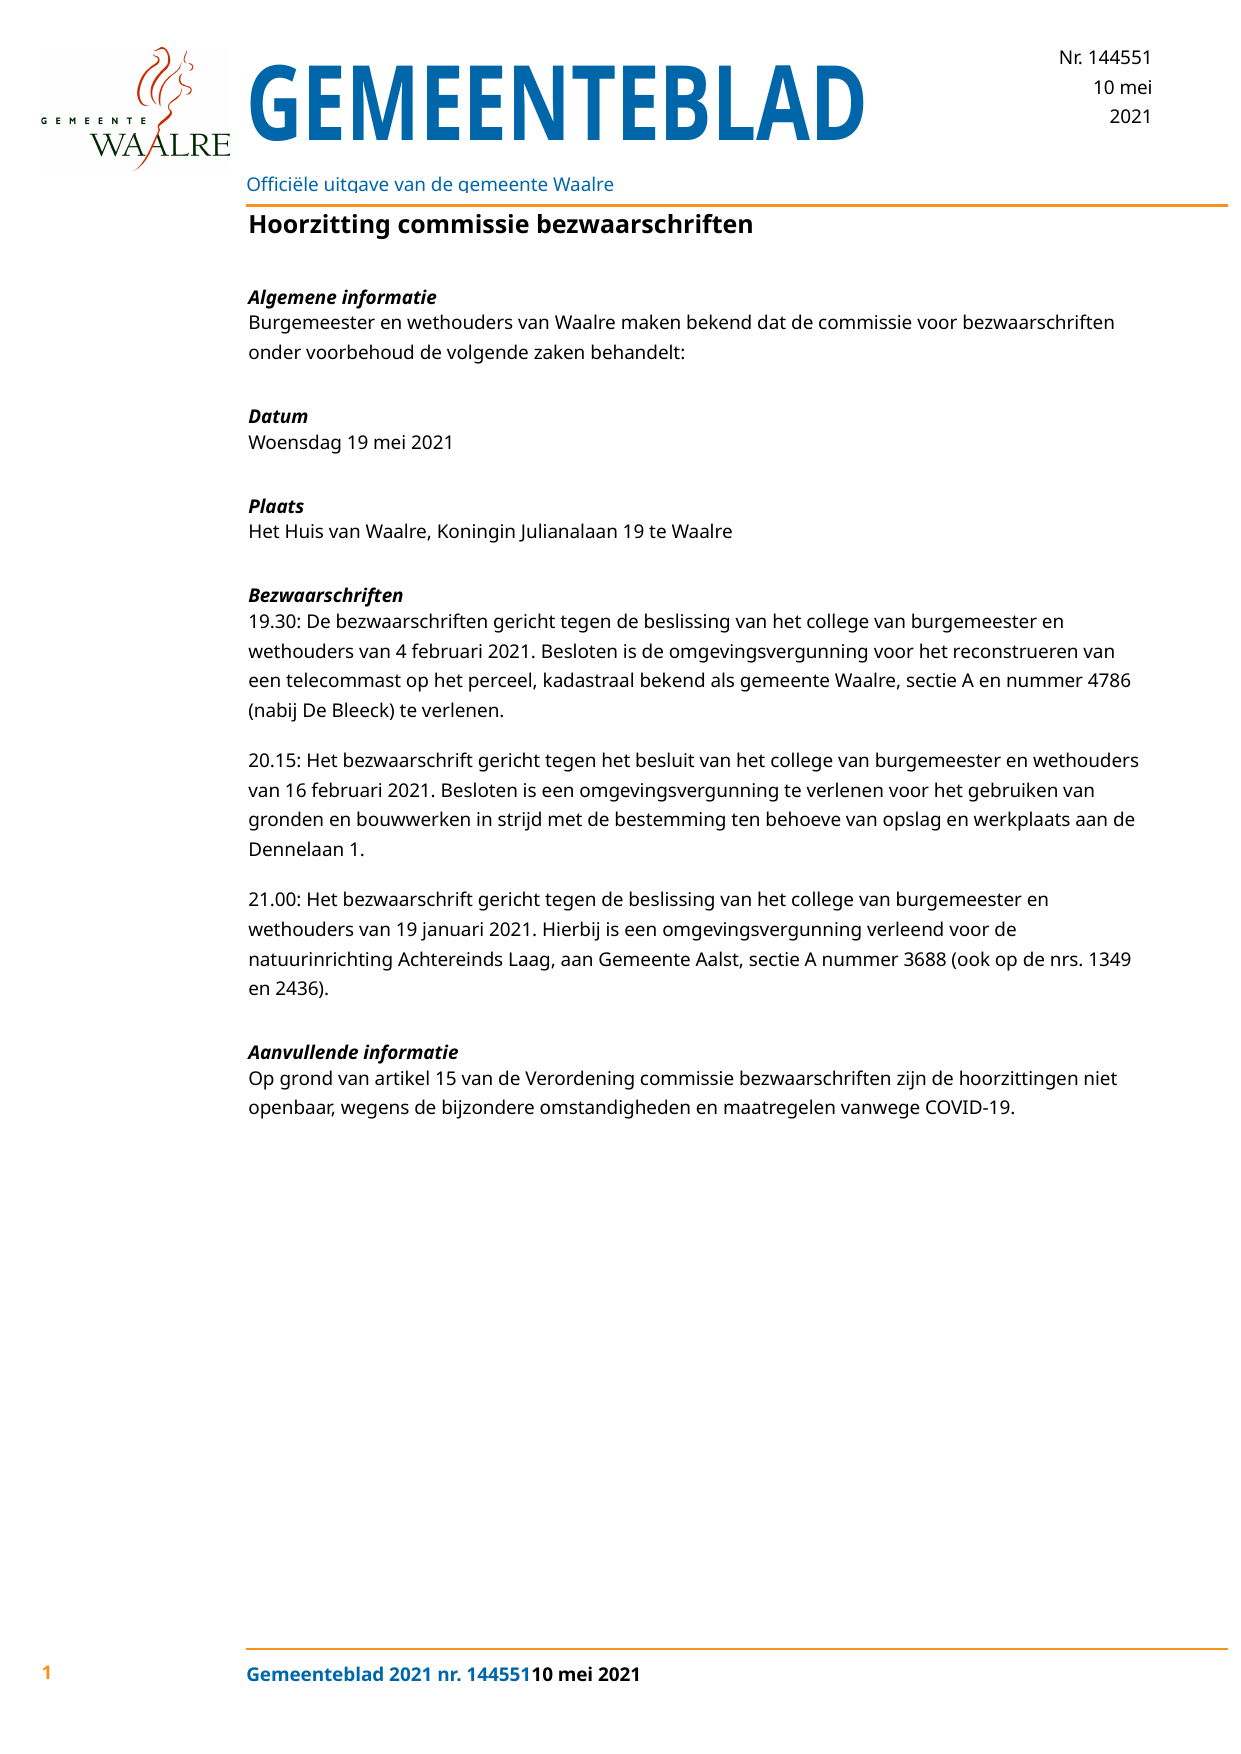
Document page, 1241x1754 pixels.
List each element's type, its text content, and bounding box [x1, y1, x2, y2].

text 21.00: Het bezwaarschrift gericht tegen de beslissing van het college van burgemeester en wethouders van 19 januari 2021. Hierbij is een omgevingsvergunning verleend voor de natuurinrichting Achtereinds Laag, aan Gemeente Aalst, sectie A nummer 3688 (ook op de nrs. 1349 en 2436). [248, 887, 1152, 1001]
text Hoorzitting commissie bezwaarschriften [248, 207, 1152, 241]
text 19.30: De bezwaarschriften gericht tegen de beslissing van het college van burgemeester en wethouders van 4 februari 2021. Besloten is de omgevingsvergunning voor het reconstrueren van een telecommast op het perceel, kadastraal bekend als gemeente Waalre, sectie A en nummer 4786 (nabij De Bleeck) te verlenen. [248, 608, 1152, 723]
picture [41, 47, 231, 172]
text Het Huis van Waalre, Koningin Julianalaan 19 te Waalre [248, 518, 1152, 544]
text Op grond van artikel 15 van de Verordening commissie bezwaarschriften zijn de hoorzittingen niet openbaar, wegens de bijzondere omstandigheden en maatregelen vanwege COVID-19. [248, 1065, 1152, 1120]
text Burgemeester en wethouders van Waalre maken bekend dat de commissie voor bezwaarschriften onder voorbehoud de volgende zaken behandelt: [248, 309, 1152, 365]
text Aanvullende informatie [248, 1039, 1152, 1065]
text Woensdag 19 mei 2021 [248, 429, 1152, 454]
text Algemene informatie [248, 284, 1152, 309]
text Datum [248, 403, 1152, 429]
text Plaats [248, 493, 1152, 518]
text 20.15: Het bezwaarschrift gericht tegen het besluit van het college van burgemeester en wethouders van 16 februari 2021. Besloten is een omgevingsvergunning te verlenen voor het gebruiken van gronden en bouwwerken in strijd met de bestemming ten behoeve van opslag en werkplaats aan de Dennelaan 1. [248, 747, 1152, 862]
text Bezwaarschriften [248, 582, 1152, 608]
